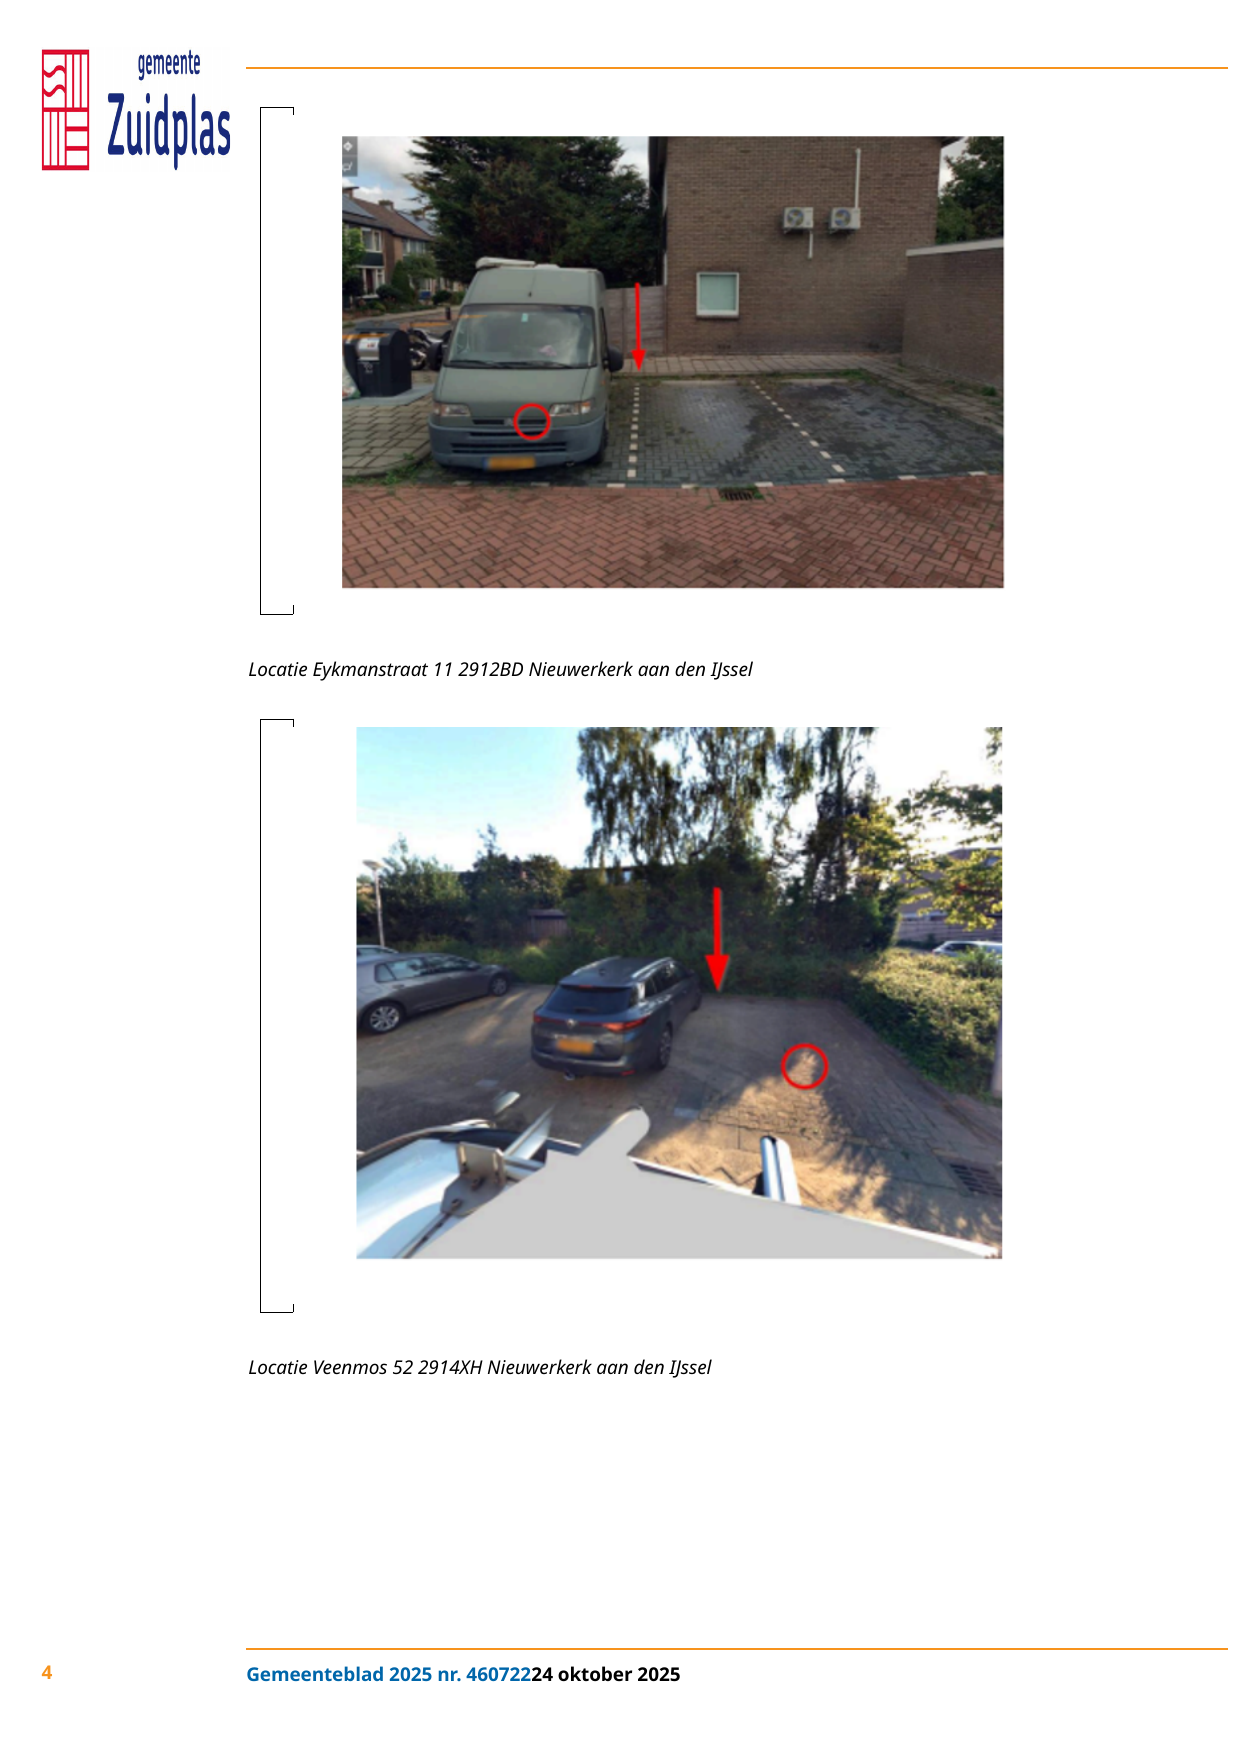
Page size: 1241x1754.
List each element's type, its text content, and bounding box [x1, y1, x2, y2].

text Locatie Veenmos 52 2914XH Nieuwerkerk aan den IJssel [248, 1354, 1152, 1380]
picture [268, 115, 1173, 605]
picture [41, 47, 231, 172]
picture [268, 727, 1173, 1304]
text Locatie Eykmanstraat 11 2912BD Nieuwerkerk aan den IJssel [248, 656, 1152, 682]
